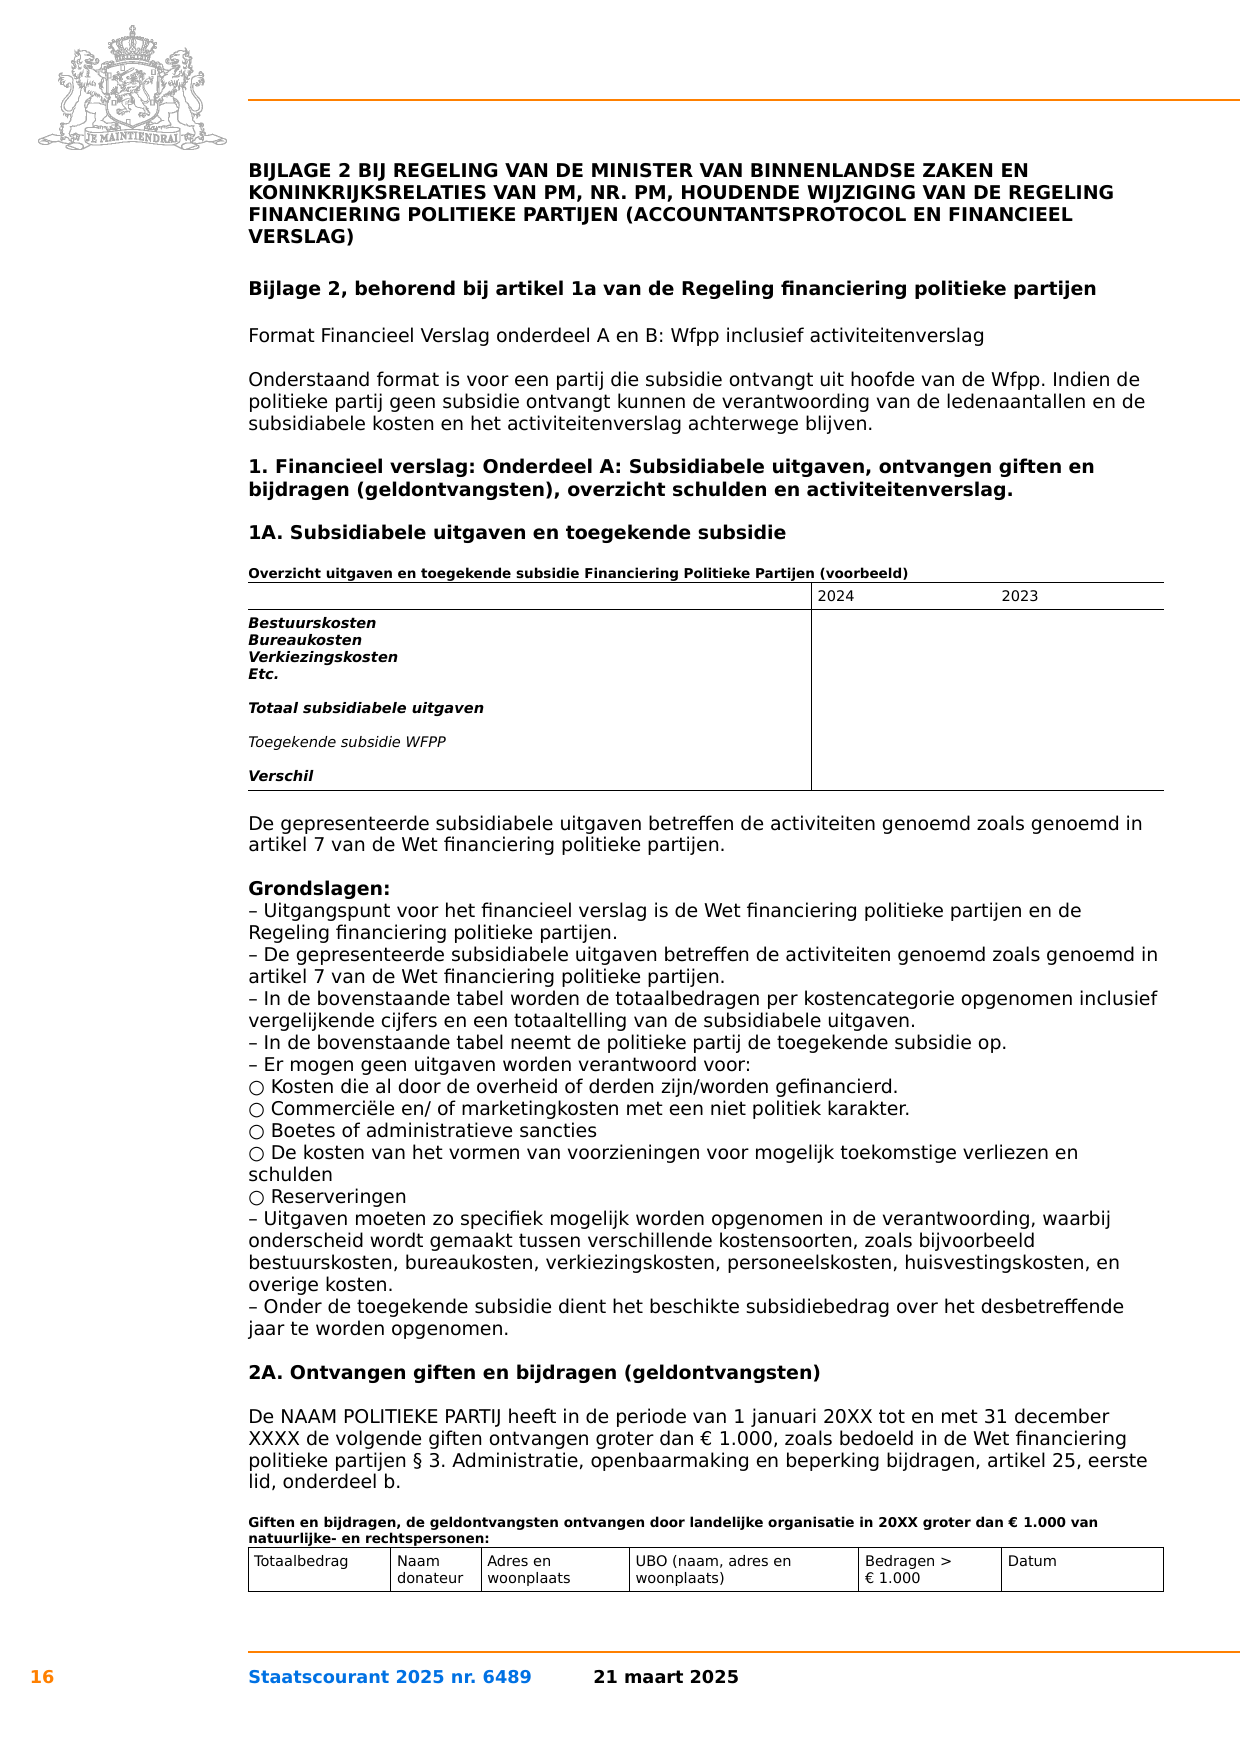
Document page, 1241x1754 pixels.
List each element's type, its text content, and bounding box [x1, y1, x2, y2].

text ○ Reserveringen [248, 1186, 1163, 1208]
table_cell [996, 683, 1163, 700]
table_cell Totaal subsidiabele uitgaven [248, 700, 811, 717]
text Grondslagen: [248, 878, 1163, 900]
table_cell [996, 717, 1163, 734]
text Onderstaand format is voor een partij die subsidie ontvangt uit hoofde van de Wfpp. Indien de politieke partij geen subsidie ontvangt kunnen de verantwoording van de ledenaantallen en de subsidiabele kosten en het activiteitenverslag achterwege blijven. [248, 369, 1163, 434]
table_cell [996, 751, 1163, 768]
text ○ Commerciële en/ of marketingkosten met een niet politiek karakter. [248, 1098, 1163, 1120]
table_cell 2024 [812, 583, 996, 609]
table_cell [812, 734, 996, 751]
table_cell [996, 610, 1163, 632]
table_cell Bureaukosten [248, 632, 811, 649]
table_cell [812, 649, 996, 666]
table_cell Totaalbedrag [249, 1548, 390, 1591]
text ○ De kosten van het vormen van voorzieningen voor mogelijk toekomstige verliezen en schulden [248, 1142, 1163, 1186]
table_cell Etc. [248, 666, 811, 683]
table_cell Toegekende subsidie WFPP [248, 734, 811, 751]
text De gepresenteerde subsidiabele uitgaven betreffen de activiteiten genoemd zoals genoemd in artikel 7 van de Wet financiering politieke partijen. [248, 812, 1163, 856]
table_cell Verkiezingskosten [248, 649, 811, 666]
text De NAAM POLITIEKE PARTIJ heeft in de periode van 1 januari 20XX tot en met 31 december XXXX de volgende giften ontvangen groter dan € 1.000, zoals bedoeld in de Wet financiering politieke partijen § 3. Administratie, openbaarmaking en beperking bijdragen, artikel 25, eerste lid, onderdeel b. [248, 1406, 1163, 1493]
picture [38, 25, 227, 150]
table_header Overzicht uitgaven en toegekende subsidie Financiering Politieke Partijen (voorbeeld) [248, 566, 1163, 582]
table_cell Bedragen > € 1.000 [859, 1548, 1001, 1591]
subtitle 1A. Subsidiabele uitgaven en toegekende subsidie [248, 522, 1163, 544]
table_cell [996, 649, 1163, 666]
table_cell [812, 683, 996, 700]
table_cell Verschil [248, 768, 811, 789]
table_cell [996, 632, 1163, 649]
table_cell [812, 700, 996, 717]
table_cell [812, 717, 996, 734]
table_cell [996, 768, 1163, 789]
text – De gepresenteerde subsidiabele uitgaven betreffen de activiteiten genoemd zoals genoemd in artikel 7 van de Wet financiering politieke partijen. [248, 944, 1163, 988]
text – Er mogen geen uitgaven worden verantwoord voor: [248, 1054, 1163, 1076]
text – In de bovenstaande tabel worden de totaalbedragen per kostencategorie opgenomen inclusief vergelijkende cijfers en een totaaltelling van de subsidiabele uitgaven. [248, 988, 1163, 1032]
table_cell Naam donateur [391, 1548, 481, 1591]
subtitle Bijlage 2, behorend bij artikel 1a van de Regeling financiering politieke partijen [248, 278, 1163, 300]
subtitle Format Financieel Verslag onderdeel A en B: Wfpp inclusief activiteitenverslag [248, 325, 1163, 347]
table_cell [996, 734, 1163, 751]
table_cell [812, 610, 996, 632]
table_cell [812, 751, 996, 768]
table_cell 2023 [996, 583, 1163, 609]
text ○ Kosten die al door de overheid of derden zijn/worden gefinancierd. [248, 1076, 1163, 1098]
table_cell [996, 666, 1163, 683]
subtitle 2A. Ontvangen giften en bijdragen (geldontvangsten) [248, 1362, 1163, 1384]
table_header Giften en bijdragen, de geldontvangsten ontvangen door landelijke organisatie in 20XX groter dan € 1.000 van natuurlijke- en rechtspersonen: [248, 1515, 1163, 1547]
text – Uitgangspunt voor het financieel verslag is de Wet financiering politieke partijen en de Regeling financiering politieke partijen. [248, 900, 1163, 944]
text – Uitgaven moeten zo specifiek mogelijk worden opgenomen in de verantwoording, waarbij onderscheid wordt gemaakt tussen verschillende kostensoorten, zoals bijvoorbeeld bestuurskosten, bureaukosten, verkiezingskosten, personeelskosten, huisvestingskosten, en overige kosten. [248, 1208, 1163, 1296]
text – Onder de toegekende subsidie dient het beschikte subsidiebedrag over het desbetreffende jaar te worden opgenomen. [248, 1296, 1163, 1340]
table_cell [812, 768, 996, 789]
table_cell [248, 717, 811, 734]
table_cell [812, 666, 996, 683]
table_cell Datum [1002, 1548, 1163, 1591]
table_cell UBO (naam, adres en woonplaats) [630, 1548, 858, 1591]
subtitle BIJLAGE 2 BIJ REGELING VAN DE MINISTER VAN BINNENLANDSE ZAKEN EN KONINKRIJKSRELATIES VAN PM, NR. PM, HOUDENDE WIJZIGING VAN DE REGELING FINANCIERING POLITIEKE PARTIJEN (ACCOUNTANTSPROTOCOL EN FINANCIEEL VERSLAG) [248, 160, 1163, 248]
table_cell [248, 683, 811, 700]
table_cell Bestuurskosten [248, 610, 811, 632]
subtitle 1. Financieel verslag: Onderdeel A: Subsidiabele uitgaven, ontvangen giften en bijdragen (geldontvangsten), overzicht schulden en activiteitenverslag. [248, 456, 1163, 500]
table_cell [248, 751, 811, 768]
table_cell Adres en woonplaats [482, 1548, 629, 1591]
table_cell [248, 583, 811, 609]
table_cell [996, 700, 1163, 717]
text – In de bovenstaande tabel neemt de politieke partij de toegekende subsidie op. [248, 1032, 1163, 1054]
table_cell [812, 632, 996, 649]
text ○ Boetes of administratieve sancties [248, 1120, 1163, 1142]
